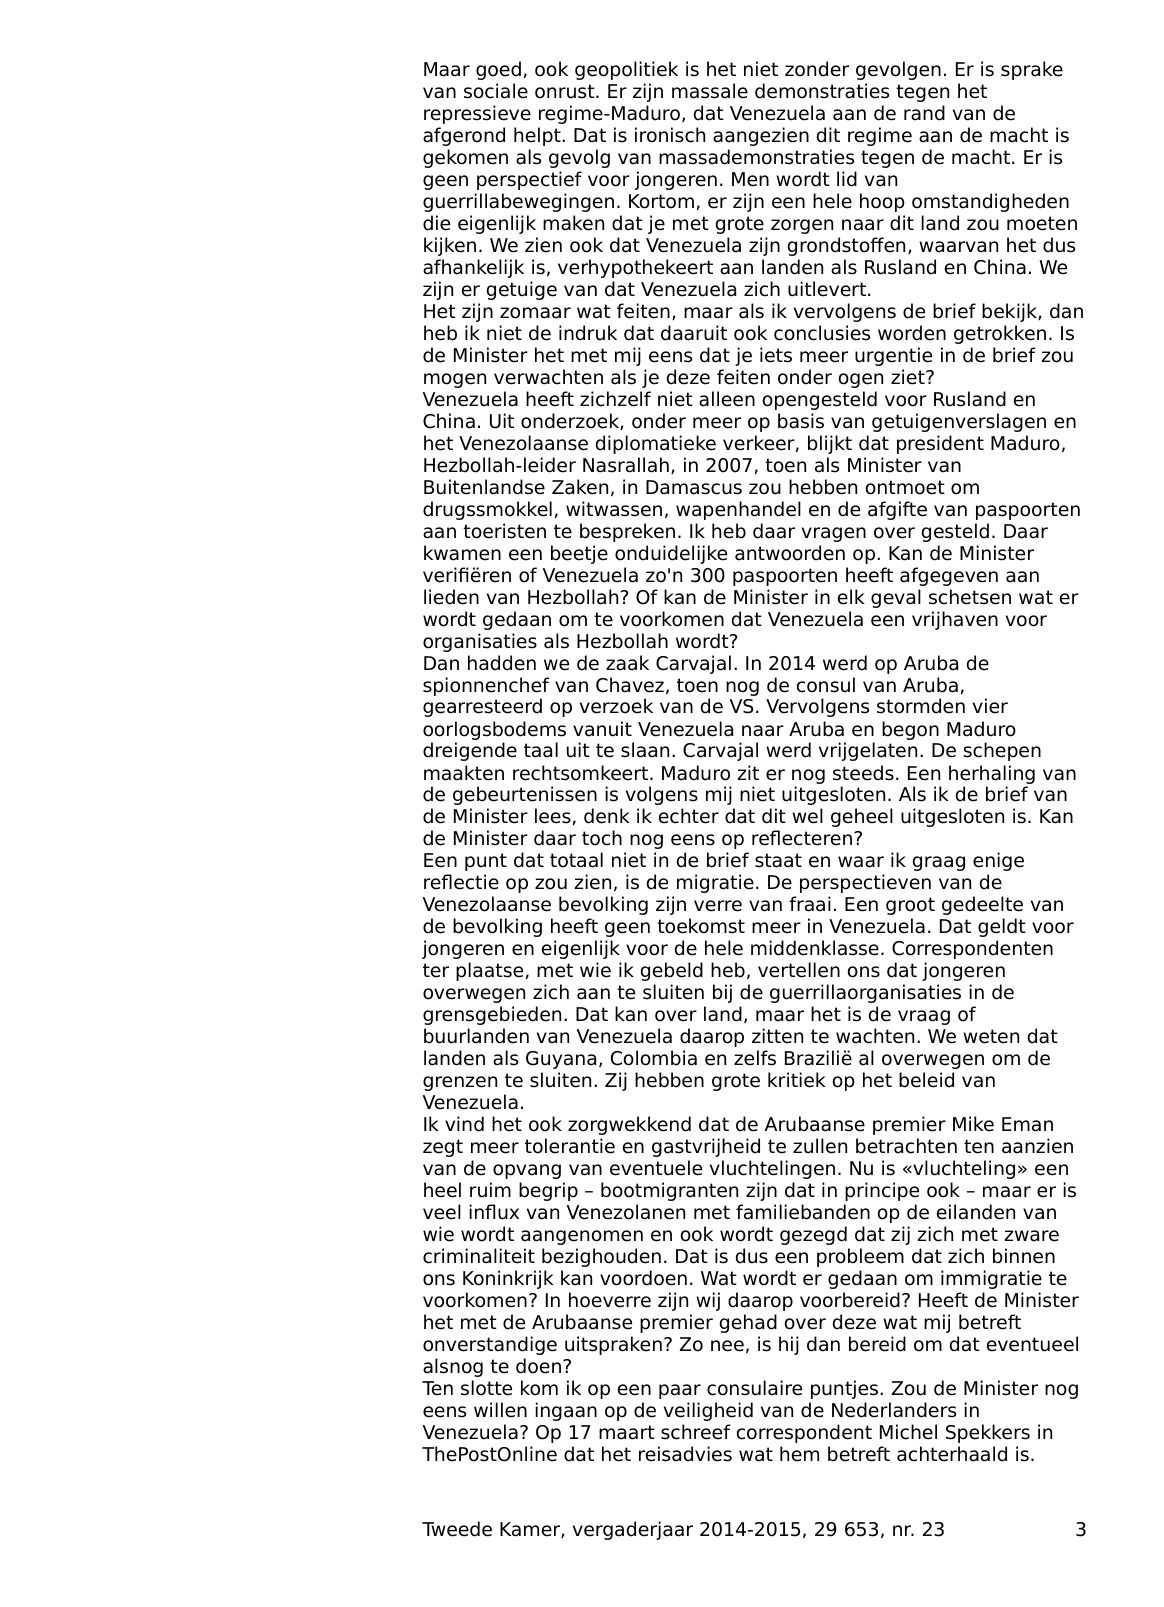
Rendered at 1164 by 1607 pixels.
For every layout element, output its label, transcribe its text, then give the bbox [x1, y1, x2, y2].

text Ik vind het ook zorgwekkend dat de Arubaanse premier Mike Eman zegt meer tolerantie en gastvrijheid te zullen betrachten ten aanzien van de opvang van eventuele vluchtelingen. Nu is «vluchteling» een heel ruim begrip – bootmigranten zijn dat in principe ook – maar er is veel influx van Venezolanen met familiebanden op de eilanden van wie wordt aangenomen en ook wordt gezegd dat zij zich met zware criminaliteit bezighouden. Dat is dus een probleem dat zich binnen ons Koninkrijk kan voordoen. Wat wordt er gedaan om immigratie te voorkomen? In hoeverre zijn wij daarop voorbereid? Heeft de Minister het met de Arubaanse premier gehad over deze wat mij betreft onverstandige uitspraken? Zo nee, is hij dan bereid om dat eventueel alsnog te doen? [422, 1114, 1087, 1378]
text Ten slotte kom ik op een paar consulaire puntjes. Zou de Minister nog eens willen ingaan op de veiligheid van de Nederlanders in Venezuela? Op 17 maart schreef correspondent Michel Spekkers in ThePostOnline dat het reisadvies wat hem betreft achterhaald is. [422, 1378, 1087, 1466]
text Een punt dat totaal niet in de brief staat en waar ik graag enige reflectie op zou zien, is de migratie. De perspectieven van de Venezolaanse bevolking zijn verre van fraai. Een groot gedeelte van de bevolking heeft geen toekomst meer in Venezuela. Dat geldt voor jongeren en eigenlijk voor de hele middenklasse. Correspondenten ter plaatse, met wie ik gebeld heb, vertellen ons dat jongeren overwegen zich aan te sluiten bij de guerrillaorganisaties in de grensgebieden. Dat kan over land, maar het is de vraag of buurlanden van Venezuela daarop zitten te wachten. We weten dat landen als Guyana, Colombia en zelfs Brazilië al overwegen om de grenzen te sluiten. Zij hebben grote kritiek op het beleid van Venezuela. [422, 850, 1087, 1114]
text Maar goed, ook geopolitiek is het niet zonder gevolgen. Er is sprake van sociale onrust. Er zijn massale demonstraties tegen het repressieve regime-Maduro, dat Venezuela aan de rand van de afgerond helpt. Dat is ironisch aangezien dit regime aan de macht is gekomen als gevolg van massademonstraties tegen de macht. Er is geen perspectief voor jongeren. Men wordt lid van guerrillabewegingen. Kortom, er zijn een hele hoop omstandigheden die eigenlijk maken dat je met grote zorgen naar dit land zou moeten kijken. We zien ook dat Venezuela zijn grondstoffen, waarvan het dus afhankelijk is, verhypothekeert aan landen als Rusland en China. We zijn er getuige van dat Venezuela zich uitlevert. [422, 59, 1087, 301]
text Dan hadden we de zaak Carvajal. In 2014 werd op Aruba de spionnenchef van Chavez, toen nog de consul van Aruba, gearresteerd op verzoek van de VS. Vervolgens stormden vier oorlogsbodems vanuit Venezuela naar Aruba en begon Maduro dreigende taal uit te slaan. Carvajal werd vrijgelaten. De schepen maakten rechtsomkeert. Maduro zit er nog steeds. Een herhaling van de gebeurtenissen is volgens mij niet uitgesloten. Als ik de brief van de Minister lees, denk ik echter dat dit wel geheel uitgesloten is. Kan de Minister daar toch nog eens op reflecteren? [422, 652, 1087, 850]
text Het zijn zomaar wat feiten, maar als ik vervolgens de brief bekijk, dan heb ik niet de indruk dat daaruit ook conclusies worden getrokken. Is de Minister het met mij eens dat je iets meer urgentie in de brief zou mogen verwachten als je deze feiten onder ogen ziet? [422, 301, 1087, 389]
text Venezuela heeft zichzelf niet alleen opengesteld voor Rusland en China. Uit onderzoek, onder meer op basis van getuigenverslagen en het Venezolaanse diplomatieke verkeer, blijkt dat president Maduro, Hezbollah-leider Nasrallah, in 2007, toen als Minister van Buitenlandse Zaken, in Damascus zou hebben ontmoet om drugssmokkel, witwassen, wapenhandel en de afgifte van paspoorten aan toeristen te bespreken. Ik heb daar vragen over gesteld. Daar kwamen een beetje onduidelijke antwoorden op. Kan de Minister verifiëren of Venezuela zo'n 300 paspoorten heeft afgegeven aan lieden van Hezbollah? Of kan de Minister in elk geval schetsen wat er wordt gedaan om te voorkomen dat Venezuela een vrijhaven voor organisaties als Hezbollah wordt? [422, 389, 1087, 652]
